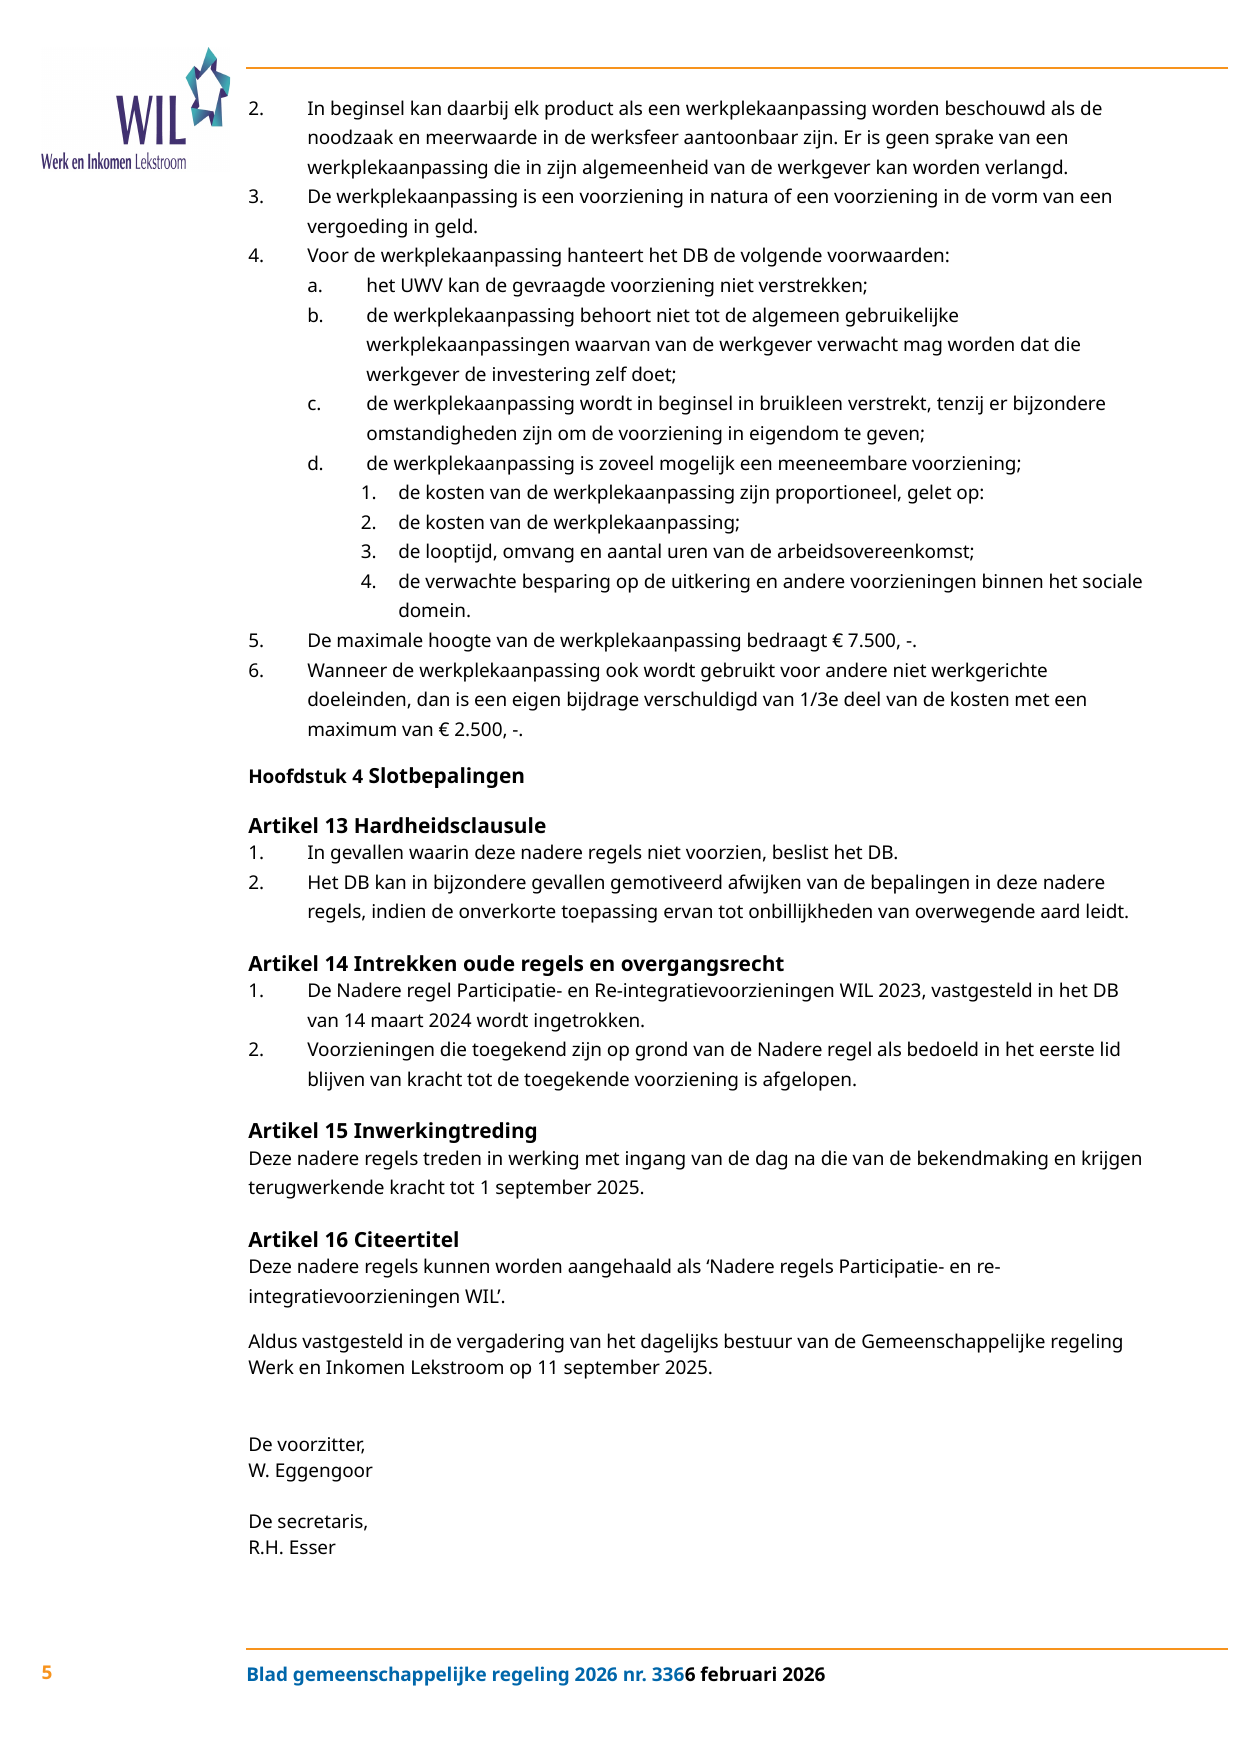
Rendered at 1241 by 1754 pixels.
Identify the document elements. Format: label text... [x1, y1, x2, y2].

list de werkplekaanpassing behoort niet tot de algemeen gebruikelijke werkplekaanpassingen waarvan van de werkgever verwacht mag worden dat die werkgever de investering zelf doet; [307, 302, 1152, 387]
list De Nadere regel Participatie- en Re-integratievoorzieningen WIL 2023, vastgesteld in het DB van 14 maart 2024 wordt ingetrokken. [248, 977, 1152, 1033]
list de kosten van de werkplekaanpassing zijn proportioneel, gelet op: [361, 479, 1152, 505]
list de werkplekaanpassing is zoveel mogelijk een meeneembare voorziening; [307, 450, 1152, 476]
text Artikel 15 Inwerkingtreding [248, 1117, 1152, 1145]
text Artikel 13 Hardheidsclausule [248, 811, 1152, 839]
list Voor de werkplekaanpassing hanteert het DB de volgende voorwaarden: [248, 243, 1152, 268]
list Wanneer de werkplekaanpassing ook wordt gebruikt voor andere niet werkgerichte doeleinden, dan is een eigen bijdrage verschuldigd van 1/3e deel van de kosten met een maximum van € 2.500, -. [248, 657, 1152, 742]
list De maximale hoogte van de werkplekaanpassing bedraagt € 7.500, -. [248, 627, 1152, 653]
text R.H. Esser [248, 1534, 1152, 1560]
text De voorzitter, [248, 1432, 1152, 1457]
list Het DB kan in bijzondere gevallen gemotiveerd afwijken van de bepalingen in deze nadere regels, indien de onverkorte toepassing ervan tot onbillijkheden van overwegende aard leidt. [248, 869, 1152, 924]
list In beginsel kan daarbij elk product als een werkplekaanpassing worden beschouwd als de noodzaak en meerwaarde in de werksfeer aantoonbaar zijn. Er is geen sprake van een werkplekaanpassing die in zijn algemeenheid van de werkgever kan worden verlangd. [248, 95, 1152, 180]
list de werkplekaanpassing wordt in beginsel in bruikleen verstrekt, tenzij er bijzondere omstandigheden zijn om de voorziening in eigendom te geven; [307, 391, 1152, 446]
text Deze nadere regels treden in werking met ingang van de dag na die van de bekendmaking en krijgen terugwerkende kracht tot 1 september 2025. [248, 1145, 1152, 1200]
list Voorzieningen die toegekend zijn op grond van de Nadere regel als bedoeld in het eerste lid blijven van kracht tot de toegekende voorziening is afgelopen. [248, 1037, 1152, 1092]
text W. Eggengoor [248, 1457, 1152, 1483]
list In gevallen waarin deze nadere regels niet voorzien, beslist het DB. [248, 839, 1152, 865]
picture [41, 47, 231, 172]
list De werkplekaanpassing is een voorziening in natura of een voorziening in de vorm van een vergoeding in geld. [248, 183, 1152, 239]
text Deze nadere regels kunnen worden aangehaald als ‘Nadere regels Participatie- en re-integratievoorzieningen WIL’. [248, 1253, 1152, 1309]
list de looptijd, omvang en aantal uren van de arbeidsovereenkomst; [361, 538, 1152, 564]
text Artikel 14 Intrekken oude regels en overgangsrecht [248, 949, 1152, 977]
text De secretaris, [248, 1509, 1152, 1534]
text Hoofdstuk 4 Slotbepalingen [248, 762, 1152, 790]
list de verwachte besparing op de uitkering en andere voorzieningen binnen het sociale domein. [361, 568, 1152, 623]
text Artikel 16 Citeertitel [248, 1225, 1152, 1253]
list het UWV kan de gevraagde voorziening niet verstrekken; [307, 272, 1152, 298]
text Aldus vastgesteld in de vergadering van het dagelijks bestuur van de Gemeenschappelijke regeling Werk en Inkomen Lekstroom op 11 september 2025. [248, 1329, 1152, 1380]
list de kosten van de werkplekaanpassing; [361, 509, 1152, 535]
